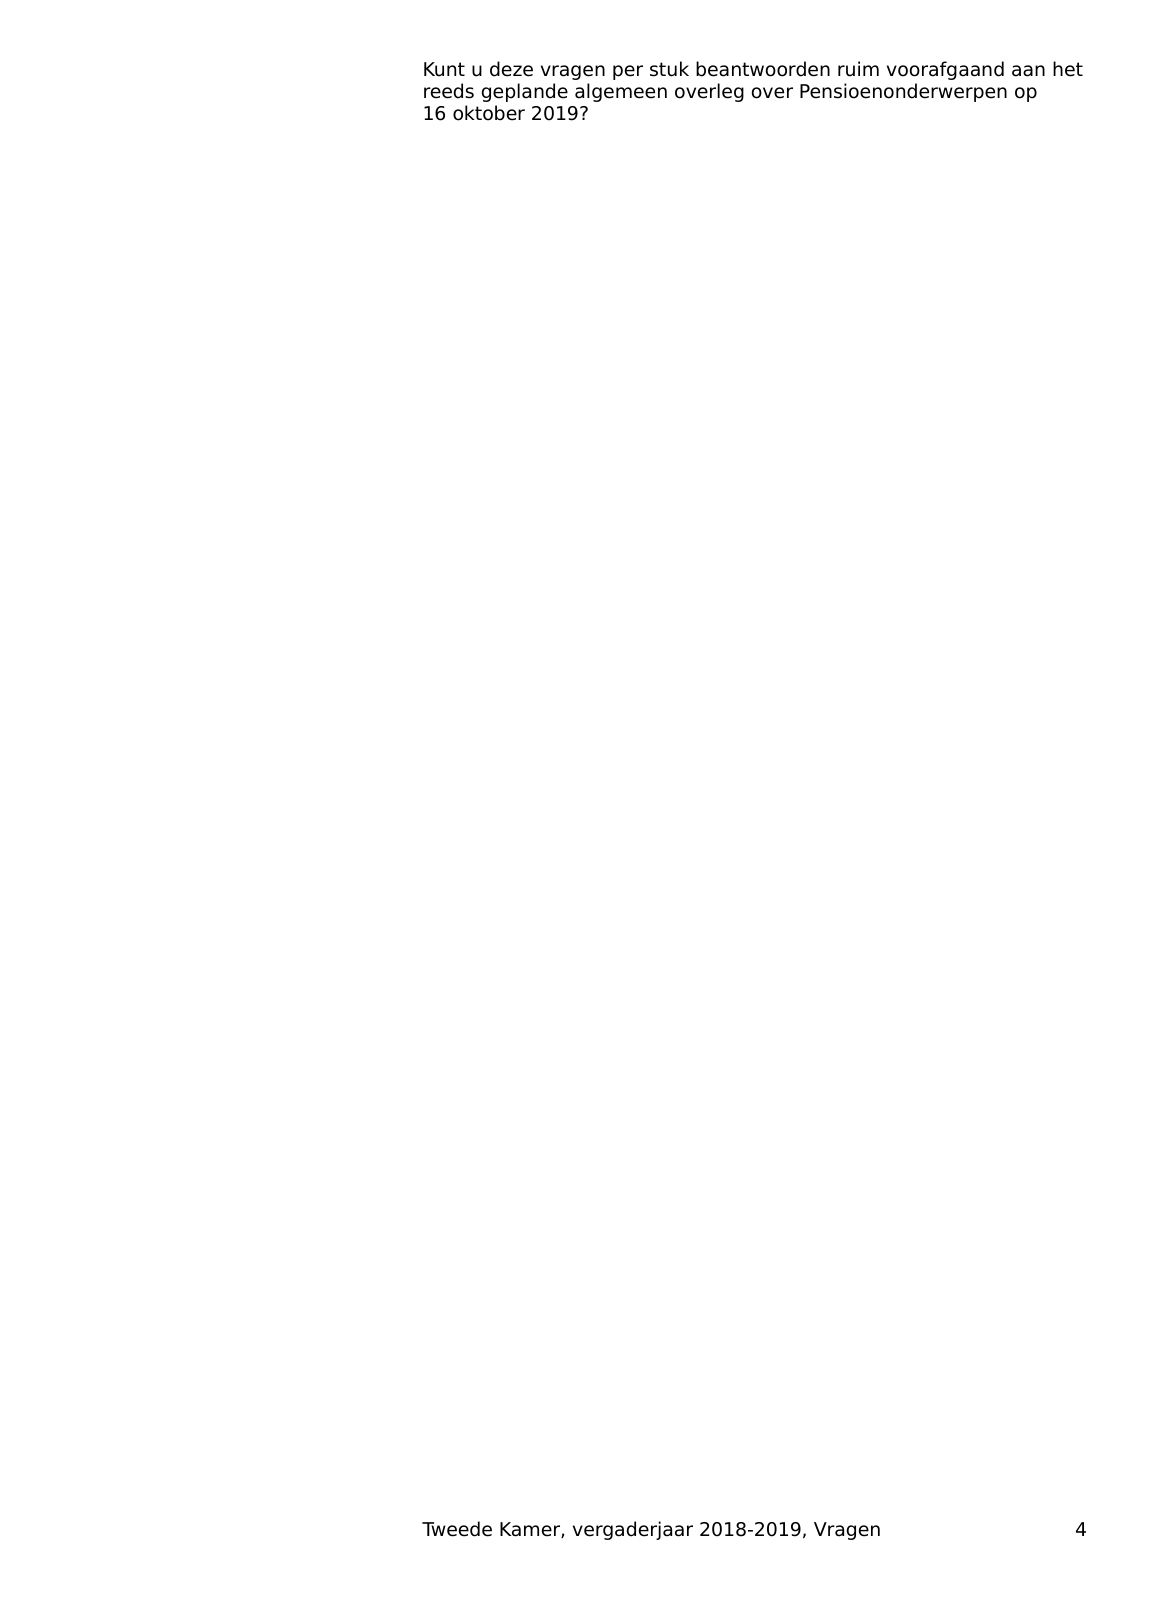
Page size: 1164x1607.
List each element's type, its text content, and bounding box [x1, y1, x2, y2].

text Kunt u deze vragen per stuk beantwoorden ruim voorafgaand aan het reeds geplande algemeen overleg over Pensioenonderwerpen op 16 oktober 2019? [422, 59, 1087, 125]
